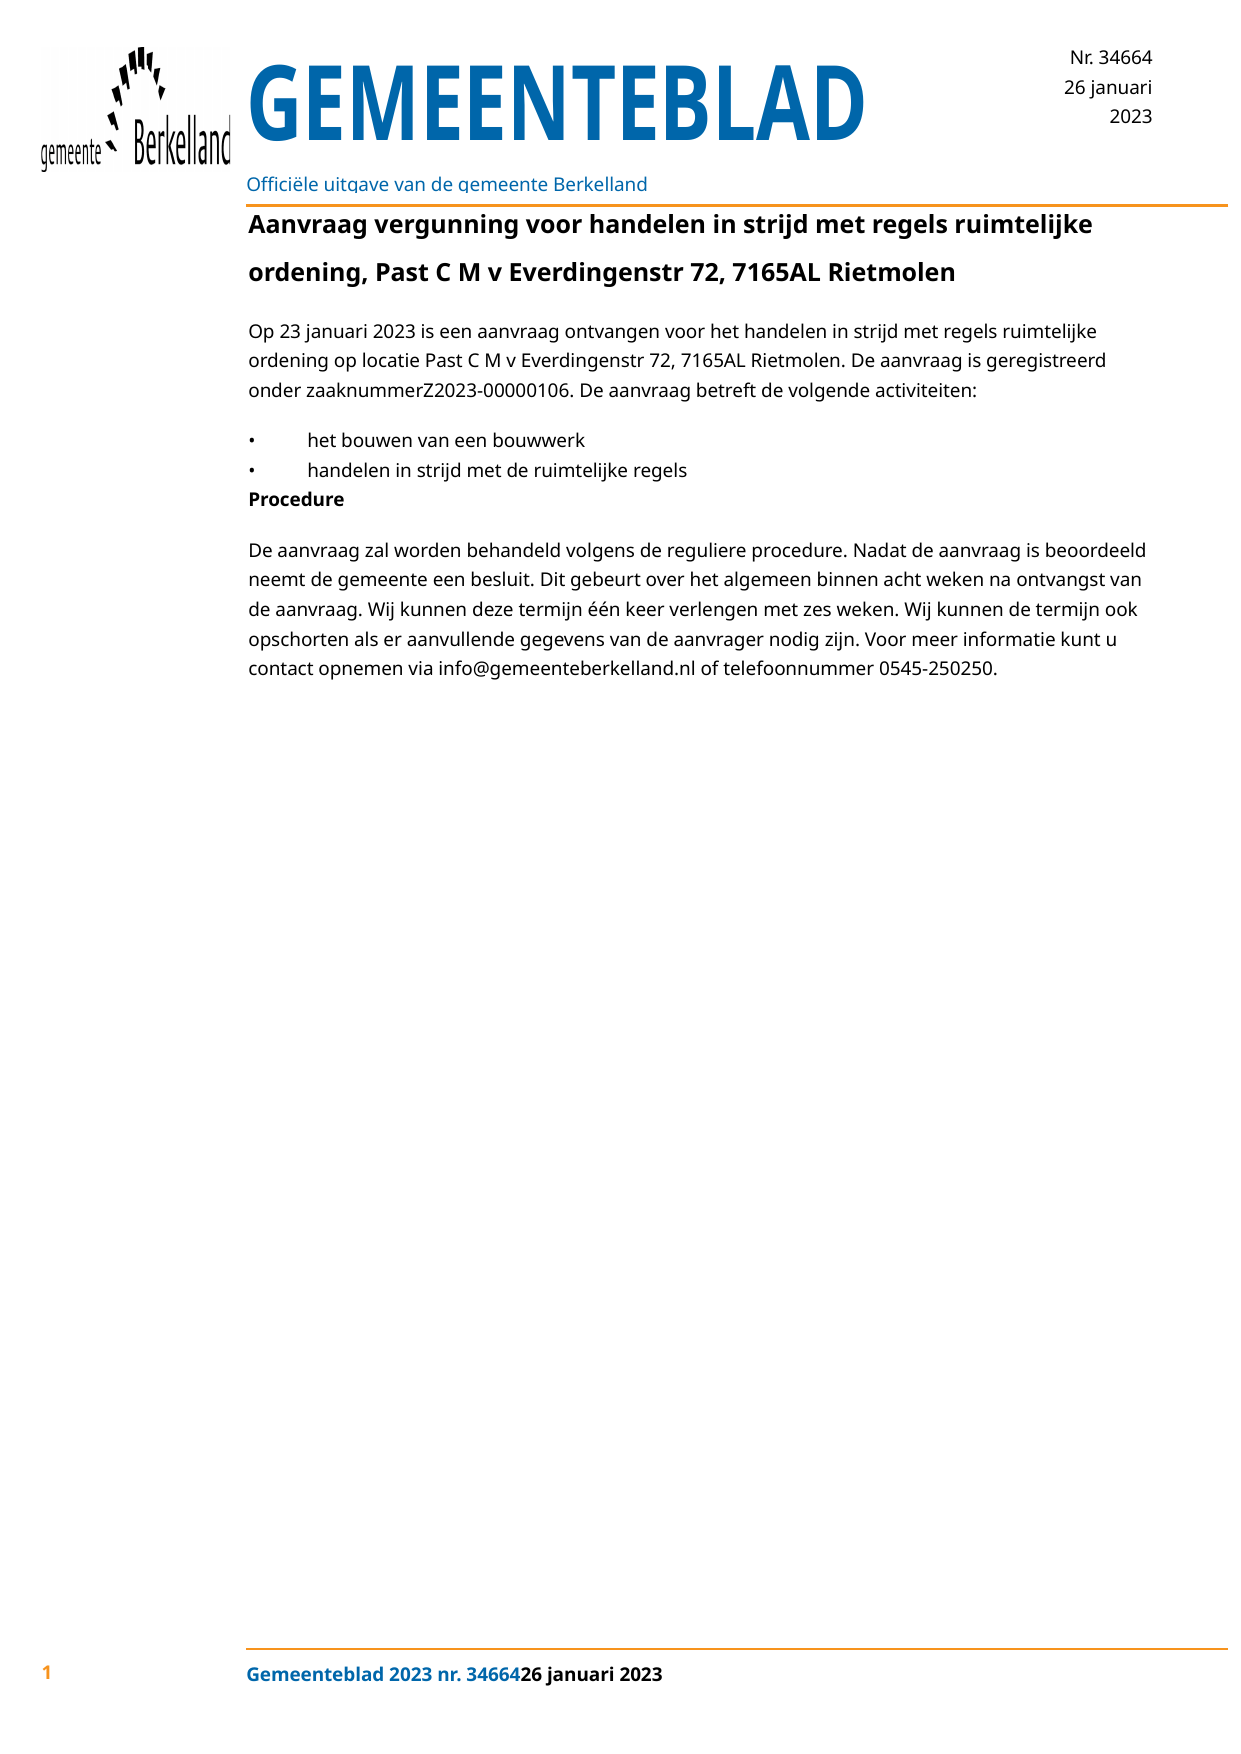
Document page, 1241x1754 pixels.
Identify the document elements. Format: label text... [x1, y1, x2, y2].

text Aanvraag vergunning voor handelen in strijd met regels ruimtelijke ordening, Past C M v Everdingenstr 72, 7165AL Rietmolen [248, 207, 1152, 288]
list handelen in strijd met de ruimtelijke regels [248, 457, 1152, 483]
text Procedure [248, 487, 1152, 512]
text Op 23 januari 2023 is een aanvraag ontvangen voor het handelen in strijd met regels ruimtelijke ordening op locatie Past C M v Everdingenstr 72, 7165AL Rietmolen. De aanvraag is geregistreerd onder zaaknummerZ2023-00000106. De aanvraag betreft de volgende activiteiten: [248, 318, 1152, 403]
text De aanvraag zal worden behandeld volgens de reguliere procedure. Nadat de aanvraag is beoordeeld neemt de gemeente een besluit. Dit gebeurt over het algemeen binnen acht weken na ontvangst van de aanvraag. Wij kunnen deze termijn één keer verlengen met zes weken. Wij kunnen de termijn ook opschorten als er aanvullende gegevens van de aanvrager nodig zijn. Voor meer informatie kunt u contact opnemen via info@gemeenteberkelland.nl of telefoonnummer 0545-250250. [248, 537, 1152, 681]
picture [41, 47, 231, 172]
list het bouwen van een bouwwerk [248, 427, 1152, 453]
